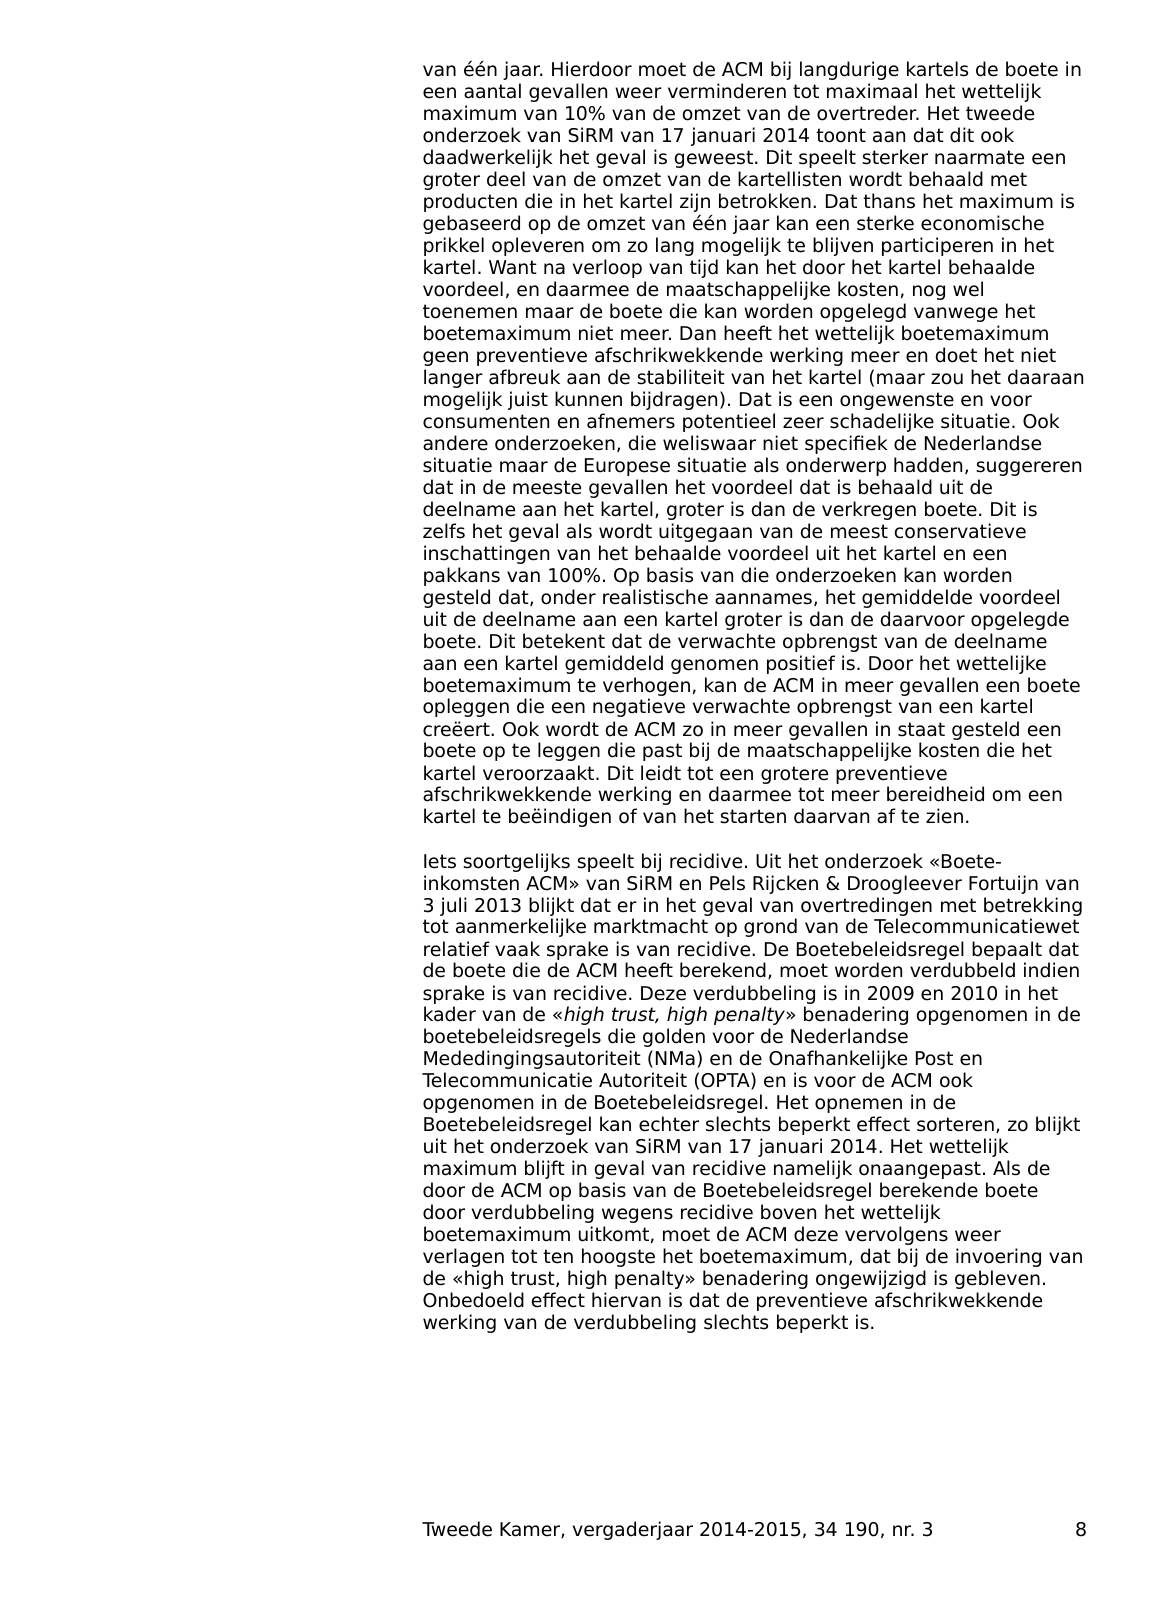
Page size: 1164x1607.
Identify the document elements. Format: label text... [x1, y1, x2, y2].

text van één jaar. Hierdoor moet de ACM bij langdurige kartels de boete in een aantal gevallen weer verminderen tot maximaal het wettelijk maximum van 10% van de omzet van de overtreder. Het tweede onderzoek van SiRM van 17 januari 2014 toont aan dat dit ook daadwerkelijk het geval is geweest. Dit speelt sterker naarmate een groter deel van de omzet van de kartellisten wordt behaald met producten die in het kartel zijn betrokken. Dat thans het maximum is gebaseerd op de omzet van één jaar kan een sterke economische prikkel opleveren om zo lang mogelijk te blijven participeren in het kartel. Want na verloop van tijd kan het door het kartel behaalde voordeel, en daarmee de maatschappelijke kosten, nog wel toenemen maar de boete die kan worden opgelegd vanwege het boetemaximum niet meer. Dan heeft het wettelijk boetemaximum geen preventieve afschrikwekkende werking meer en doet het niet langer afbreuk aan de stabiliteit van het kartel (maar zou het daaraan mogelijk juist kunnen bijdragen). Dat is een ongewenste en voor consumenten en afnemers potentieel zeer schadelijke situatie. Ook andere onderzoeken, die weliswaar niet specifiek de Nederlandse situatie maar de Europese situatie als onderwerp hadden, suggereren dat in de meeste gevallen het voordeel dat is behaald uit de deelname aan het kartel, groter is dan de verkregen boete. Dit is zelfs het geval als wordt uitgegaan van de meest conservatieve inschattingen van het behaalde voordeel uit het kartel en een pakkans van 100%. Op basis van die onderzoeken kan worden gesteld dat, onder realistische aannames, het gemiddelde voordeel uit de deelname aan een kartel groter is dan de daarvoor opgelegde boete. Dit betekent dat de verwachte opbrengst van de deelname aan een kartel gemiddeld genomen positief is. Door het wettelijke boetemaximum te verhogen, kan de ACM in meer gevallen een boete opleggen die een negatieve verwachte opbrengst van een kartel creëert. Ook wordt de ACM zo in meer gevallen in staat gesteld een boete op te leggen die past bij de maatschappelijke kosten die het kartel veroorzaakt. Dit leidt tot een grotere preventieve afschrikwekkende werking en daarmee tot meer bereidheid om een kartel te beëindigen of van het starten daarvan af te zien. [422, 59, 1087, 828]
text Iets soortgelijks speelt bij recidive. Uit het onderzoek «Boete-inkomsten ACM» van SiRM en Pels Rijcken & Droogleever Fortuijn van 3 juli 2013 blijkt dat er in het geval van overtredingen met betrekking tot aanmerkelijke marktmacht op grond van de Telecommunicatiewet relatief vaak sprake is van recidive. De Boetebeleidsregel bepaalt dat de boete die de ACM heeft berekend, moet worden verdubbeld indien sprake is van recidive. Deze verdubbeling is in 2009 en 2010 in het kader van de «high trust, high penalty» benadering opgenomen in de boetebeleidsregels die golden voor de Nederlandse Mededingingsautoriteit (NMa) en de Onafhankelijke Post en Telecommunicatie Autoriteit (OPTA) en is voor de ACM ook opgenomen in de Boetebeleidsregel. Het opnemen in de Boetebeleidsregel kan echter slechts beperkt effect sorteren, zo blijkt uit het onderzoek van SiRM van 17 januari 2014. Het wettelijk maximum blijft in geval van recidive namelijk onaangepast. Als de door de ACM op basis van de Boetebeleidsregel berekende boete door verdubbeling wegens recidive boven het wettelijk boetemaximum uitkomt, moet de ACM deze vervolgens weer verlagen tot ten hoogste het boetemaximum, dat bij de invoering van de «high trust, high penalty» benadering ongewijzigd is gebleven. Onbedoeld effect hiervan is dat de preventieve afschrikwekkende werking van de verdubbeling slechts beperkt is. [422, 851, 1087, 1334]
